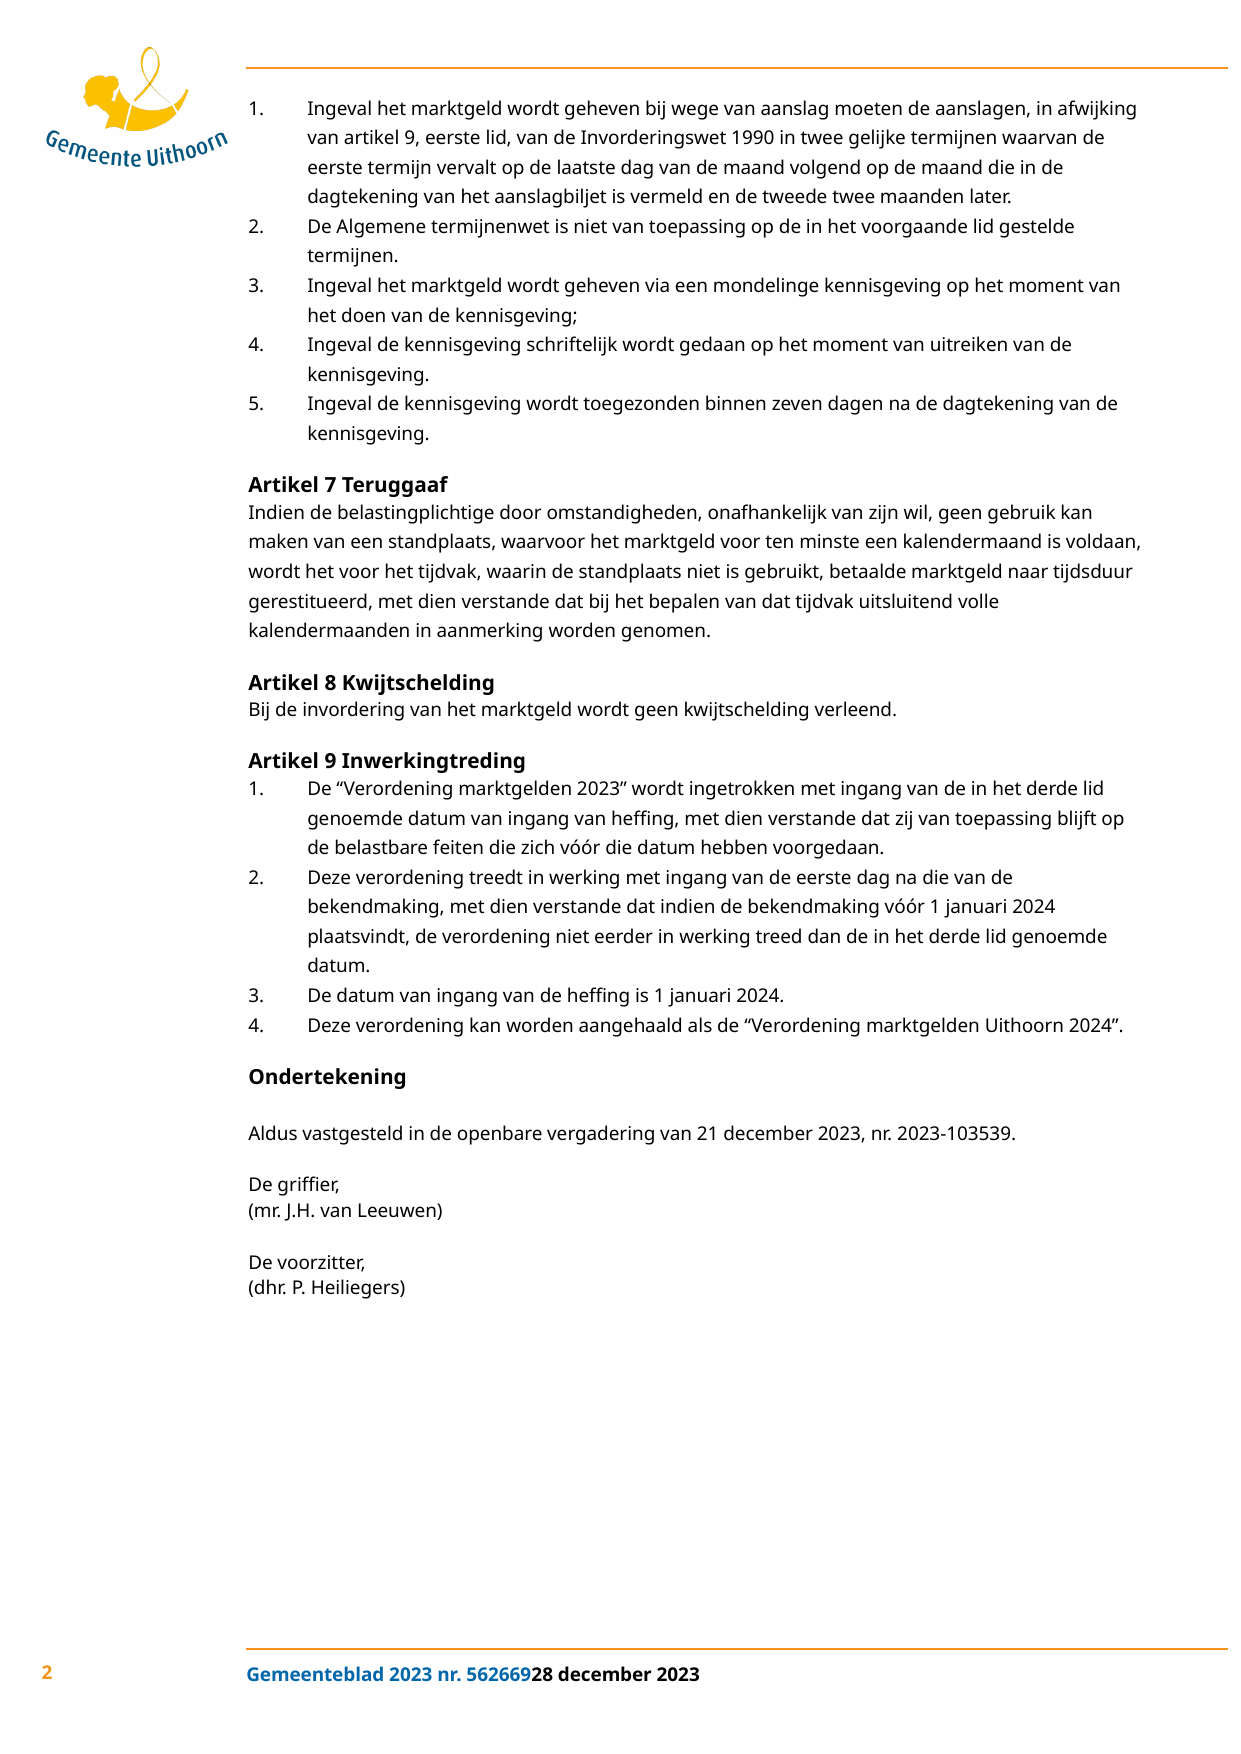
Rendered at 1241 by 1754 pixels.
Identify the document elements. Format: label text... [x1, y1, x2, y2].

text Bij de invordering van het marktgeld wordt geen kwijtschelding verleend. [248, 696, 1152, 722]
text (dhr. P. Heiliegers) [248, 1274, 1152, 1300]
list Ingeval het marktgeld wordt geheven via een mondelinge kennisgeving op het moment van het doen van de kennisgeving; [248, 272, 1152, 328]
text Indien de belastingplichtige door omstandigheden, onafhankelijk van zijn wil, geen gebruik kan maken van een standplaats, waarvoor het marktgeld voor ten minste een kalendermaand is voldaan, wordt het voor het tijdvak, waarin de standplaats niet is gebruikt, betaalde marktgeld naar tijdsduur gerestitueerd, met dien verstande dat bij het bepalen van dat tijdvak uitsluitend volle kalendermaanden in aanmerking worden genomen. [248, 499, 1152, 643]
text De griffier, [248, 1172, 1152, 1197]
text Artikel 9 Inwerkingtreding [248, 747, 1152, 775]
list Deze verordening treedt in werking met ingang van de eerste dag na die van de bekendmaking, met dien verstande dat indien de bekendmaking vóór 1 januari 2024 plaatsvindt, de verordening niet eerder in werking treed dan de in het derde lid genoemde datum. [248, 864, 1152, 978]
text Artikel 8 Kwijtschelding [248, 668, 1152, 696]
list Deze verordening kan worden aangehaald als de “Verordening marktgelden Uithoorn 2024”. [248, 1012, 1152, 1037]
text Aldus vastgesteld in de openbare vergadering van 21 december 2023, nr. 2023-103539. [248, 1120, 1152, 1146]
picture [41, 47, 231, 172]
list Ingeval de kennisgeving wordt toegezonden binnen zeven dagen na de dagtekening van de kennisgeving. [248, 391, 1152, 446]
list De Algemene termijnenwet is niet van toepassing op de in het voorgaande lid gestelde termijnen. [248, 213, 1152, 268]
text De voorzitter, [248, 1249, 1152, 1274]
text Artikel 7 Teruggaaf [248, 471, 1152, 499]
list De “Verordening marktgelden 2023” wordt ingetrokken met ingang van de in het derde lid genoemde datum van ingang van heffing, met dien verstande dat zij van toepassing blijft op de belastbare feiten die zich vóór die datum hebben voorgedaan. [248, 775, 1152, 860]
text (mr. J.H. van Leeuwen) [248, 1197, 1152, 1223]
list De datum van ingang van de heffing is 1 januari 2024. [248, 982, 1152, 1008]
list Ingeval het marktgeld wordt geheven bij wege van aanslag moeten de aanslagen, in afwijking van artikel 9, eerste lid, van de Invorderingswet 1990 in twee gelijke termijnen waarvan de eerste termijn vervalt op de laatste dag van de maand volgend op de maand die in de dagtekening van het aanslagbiljet is vermeld en de tweede twee maanden later. [248, 95, 1152, 209]
list Ingeval de kennisgeving schriftelijk wordt gedaan op het moment van uitreiken van de kennisgeving. [248, 331, 1152, 387]
text Ondertekening [248, 1062, 1152, 1091]
